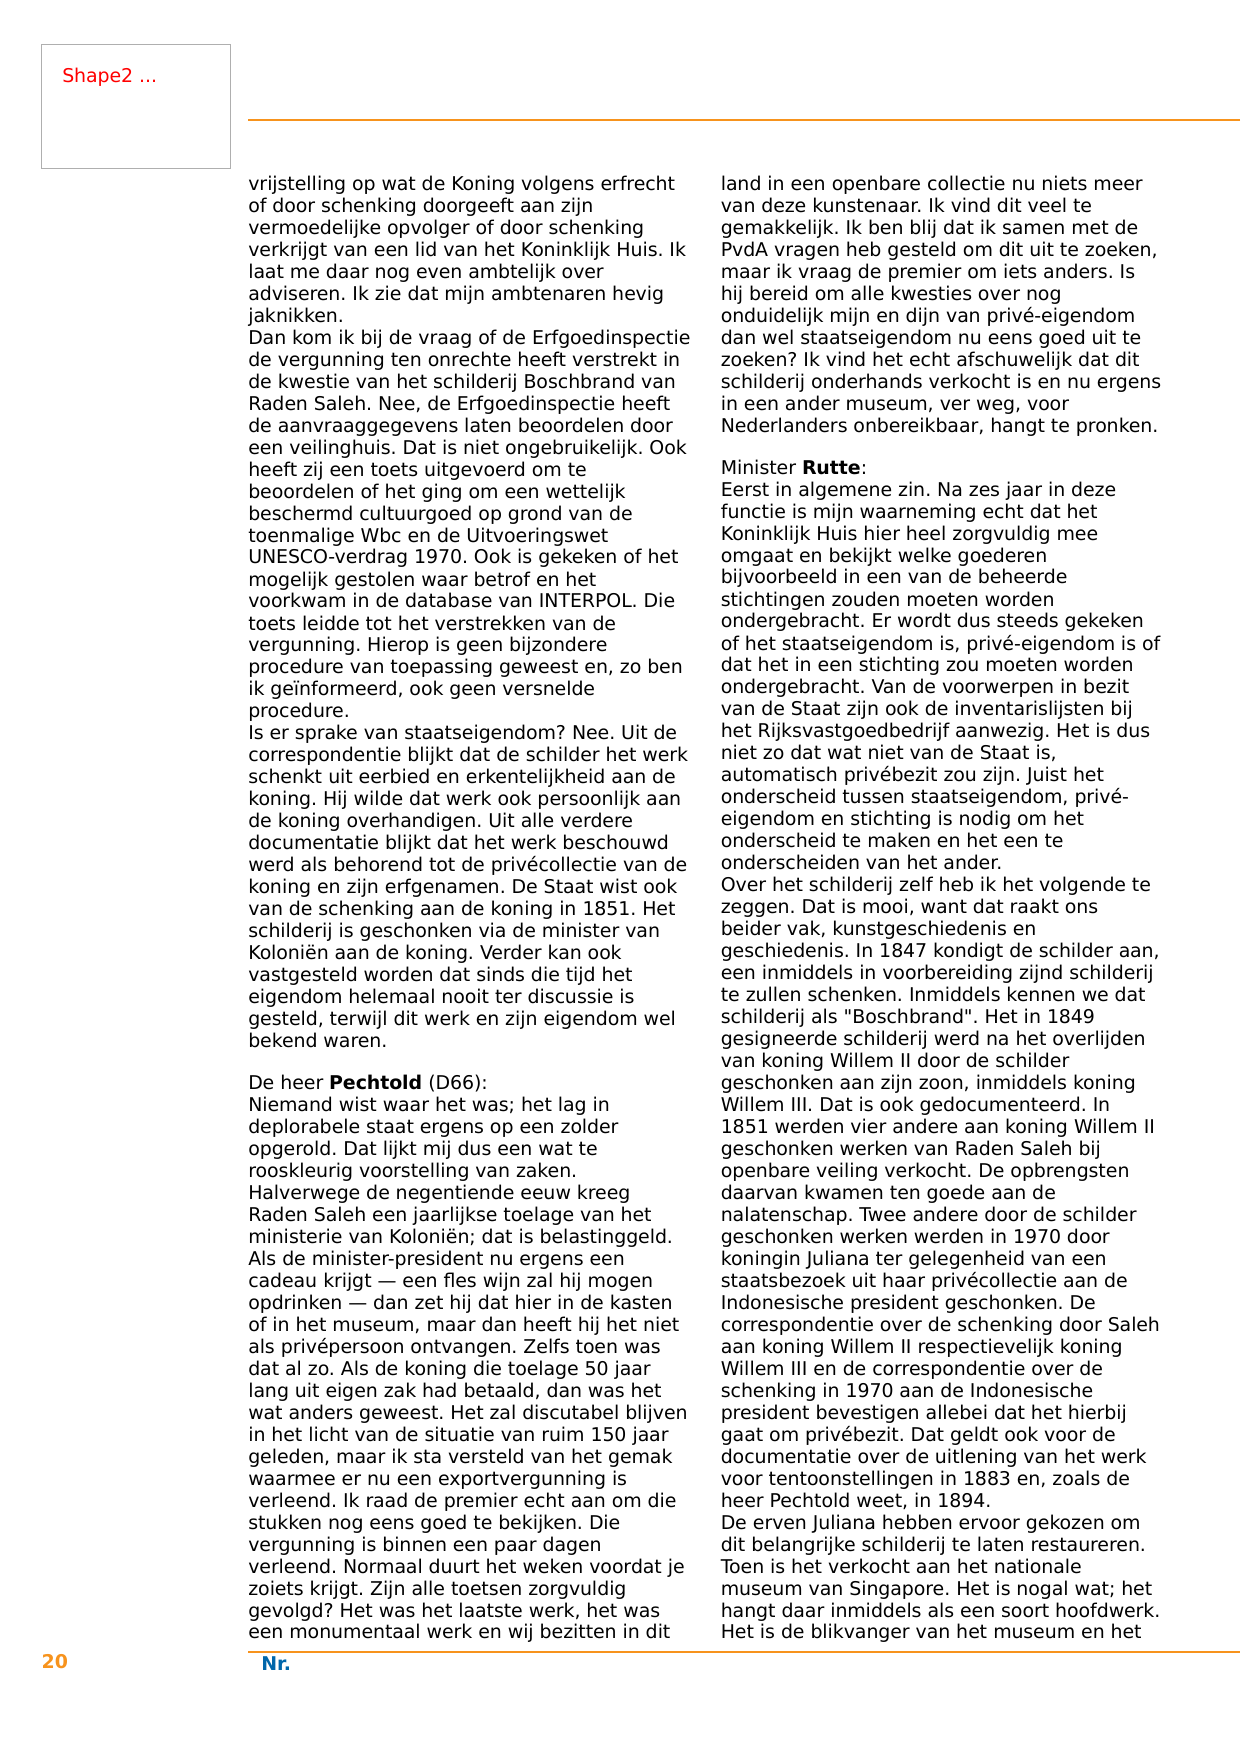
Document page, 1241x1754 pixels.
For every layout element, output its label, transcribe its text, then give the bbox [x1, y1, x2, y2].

text De erven Juliana hebben ervoor gekozen om dit belangrijke schilderij te laten restaureren. Toen is het verkocht aan het nationale museum van Singapore. Het is nogal wat; het hangt daar inmiddels als een soort hoofdwerk. Het is de blikvanger van het museum en het [721, 1512, 1163, 1643]
text Dan kom ik bij de vraag of de Erfgoedinspectie de vergunning ten onrechte heeft verstrekt in de kwestie van het schilderij Boschbrand van Raden Saleh. Nee, de Erfgoedinspectie heeft de aanvraaggegevens laten beoordelen door een veilinghuis. Dat is niet ongebruikelijk. Ook heeft zij een toets uitgevoerd om te beoordelen of het ging om een wettelijk beschermd cultuurgoed op grond van de toenmalige Wbc en de Uitvoeringswet UNESCO-verdrag 1970. Ook is gekeken of het mogelijk gestolen waar betrof en het voorkwam in de database van INTERPOL. Die toets leidde tot het verstrekken van de vergunning. Hierop is geen bijzondere procedure van toepassing geweest en, zo ben ik geïnformeerd, ook geen versnelde procedure. [248, 327, 691, 722]
text Is er sprake van staatseigendom? Nee. Uit de correspondentie blijkt dat de schilder het werk schenkt uit eerbied en erkentelijkheid aan de koning. Hij wilde dat werk ook persoonlijk aan de koning overhandigen. Uit alle verdere documentatie blijkt dat het werk beschouwd werd als behorend tot de privécollectie van de koning en zijn erfgenamen. De Staat wist ook van de schenking aan de koning in 1851. Het schilderij is geschonken via de minister van Koloniën aan de koning. Verder kan ook vastgesteld worden dat sinds die tijd het eigendom helemaal nooit ter discussie is gesteld, terwijl dit werk en zijn eigendom wel bekend waren. [248, 722, 691, 1052]
text land in een openbare collectie nu niets meer van deze kunstenaar. Ik vind dit veel te gemakkelijk. Ik ben blij dat ik samen met de PvdA vragen heb gesteld om dit uit te zoeken, maar ik vraag de premier om iets anders. Is hij bereid om alle kwesties over nog onduidelijk mijn en dijn van privé-eigendom dan wel staatseigendom nu eens goed uit te zoeken? Ik vind het echt afschuwelijk dat dit schilderij onderhands verkocht is en nu ergens in een ander museum, ver weg, voor Nederlanders onbereikbaar, hangt te pronken. [721, 173, 1163, 437]
text Eerst in algemene zin. Na zes jaar in deze functie is mijn waarneming echt dat het Koninklijk Huis hier heel zorgvuldig mee omgaat en bekijkt welke goederen bijvoorbeeld in een van de beheerde stichtingen zouden moeten worden ondergebracht. Er wordt dus steeds gekeken of het staatseigendom is, privé-eigendom is of dat het in een stichting zou moeten worden ondergebracht. Van de voorwerpen in bezit van de Staat zijn ook de inventarislijsten bij het Rijksvastgoedbedrijf aanwezig. Het is dus niet zo dat wat niet van de Staat is, automatisch privébezit zou zijn. Juist het onderscheid tussen staatseigendom, privé-eigendom en stichting is nodig om het onderscheid te maken en het een te onderscheiden van het ander. [721, 478, 1163, 874]
text Over het schilderij zelf heb ik het volgende te zeggen. Dat is mooi, want dat raakt ons beider vak, kunstgeschiedenis en geschiedenis. In 1847 kondigt de schilder aan, een inmiddels in voorbereiding zijnd schilderij te zullen schenken. Inmiddels kennen we dat schilderij als "Boschbrand". Het in 1849 gesigneerde schilderij werd na het overlijden van koning Willem II door de schilder geschonken aan zijn zoon, inmiddels koning Willem III. Dat is ook gedocumenteerd. In 1851 werden vier andere aan koning Willem II geschonken werken van Raden Saleh bij openbare veiling verkocht. De opbrengsten daarvan kwamen ten goede aan de nalatenschap. Twee andere door de schilder geschonken werken werden in 1970 door koningin Juliana ter gelegenheid van een staatsbezoek uit haar privécollectie aan de Indonesische president geschonken. De correspondentie over de schenking door Saleh aan koning Willem II respectievelijk koning Willem III en de correspondentie over de schenking in 1970 aan de Indonesische president bevestigen allebei dat het hierbij gaat om privébezit. Dat geldt ook voor de documentatie over de uitlening van het werk voor tentoonstellingen in 1883 en, zoals de heer Pechtold weet, in 1894. [721, 874, 1163, 1512]
text vrijstelling op wat de Koning volgens erfrecht of door schenking doorgeeft aan zijn vermoedelijke opvolger of door schenking verkrijgt van een lid van het Koninklijk Huis. Ik laat me daar nog even ambtelijk over adviseren. Ik zie dat mijn ambtenaren hevig jaknikken. [248, 173, 691, 327]
text Niemand wist waar het was; het lag in deplorabele staat ergens op een zolder opgerold. Dat lijkt mij dus een wat te rooskleurig voorstelling van zaken. Halverwege de negentiende eeuw kreeg Raden Saleh een jaarlijkse toelage van het ministerie van Koloniën; dat is belastinggeld. Als de minister-president nu ergens een cadeau krijgt — een fles wijn zal hij mogen opdrinken — dan zet hij dat hier in de kasten of in het museum, maar dan heeft hij het niet als privépersoon ontvangen. Zelfs toen was dat al zo. Als de koning die toelage 50 jaar lang uit eigen zak had betaald, dan was het wat anders geweest. Het zal discutabel blijven in het licht van de situatie van ruim 150 jaar geleden, maar ik sta versteld van het gemak waarmee er nu een exportvergunning is verleend. Ik raad de premier echt aan om die stukken nog eens goed te bekijken. Die vergunning is binnen een paar dagen verleend. Normaal duurt het weken voordat je zoiets krijgt. Zijn alle toetsen zorgvuldig gevolgd? Het was het laatste werk, het was een monumentaal werk en wij bezitten in dit [248, 1094, 691, 1643]
text Minister Rutte: [721, 457, 1163, 478]
text De heer Pechtold (D66): [248, 1072, 691, 1094]
